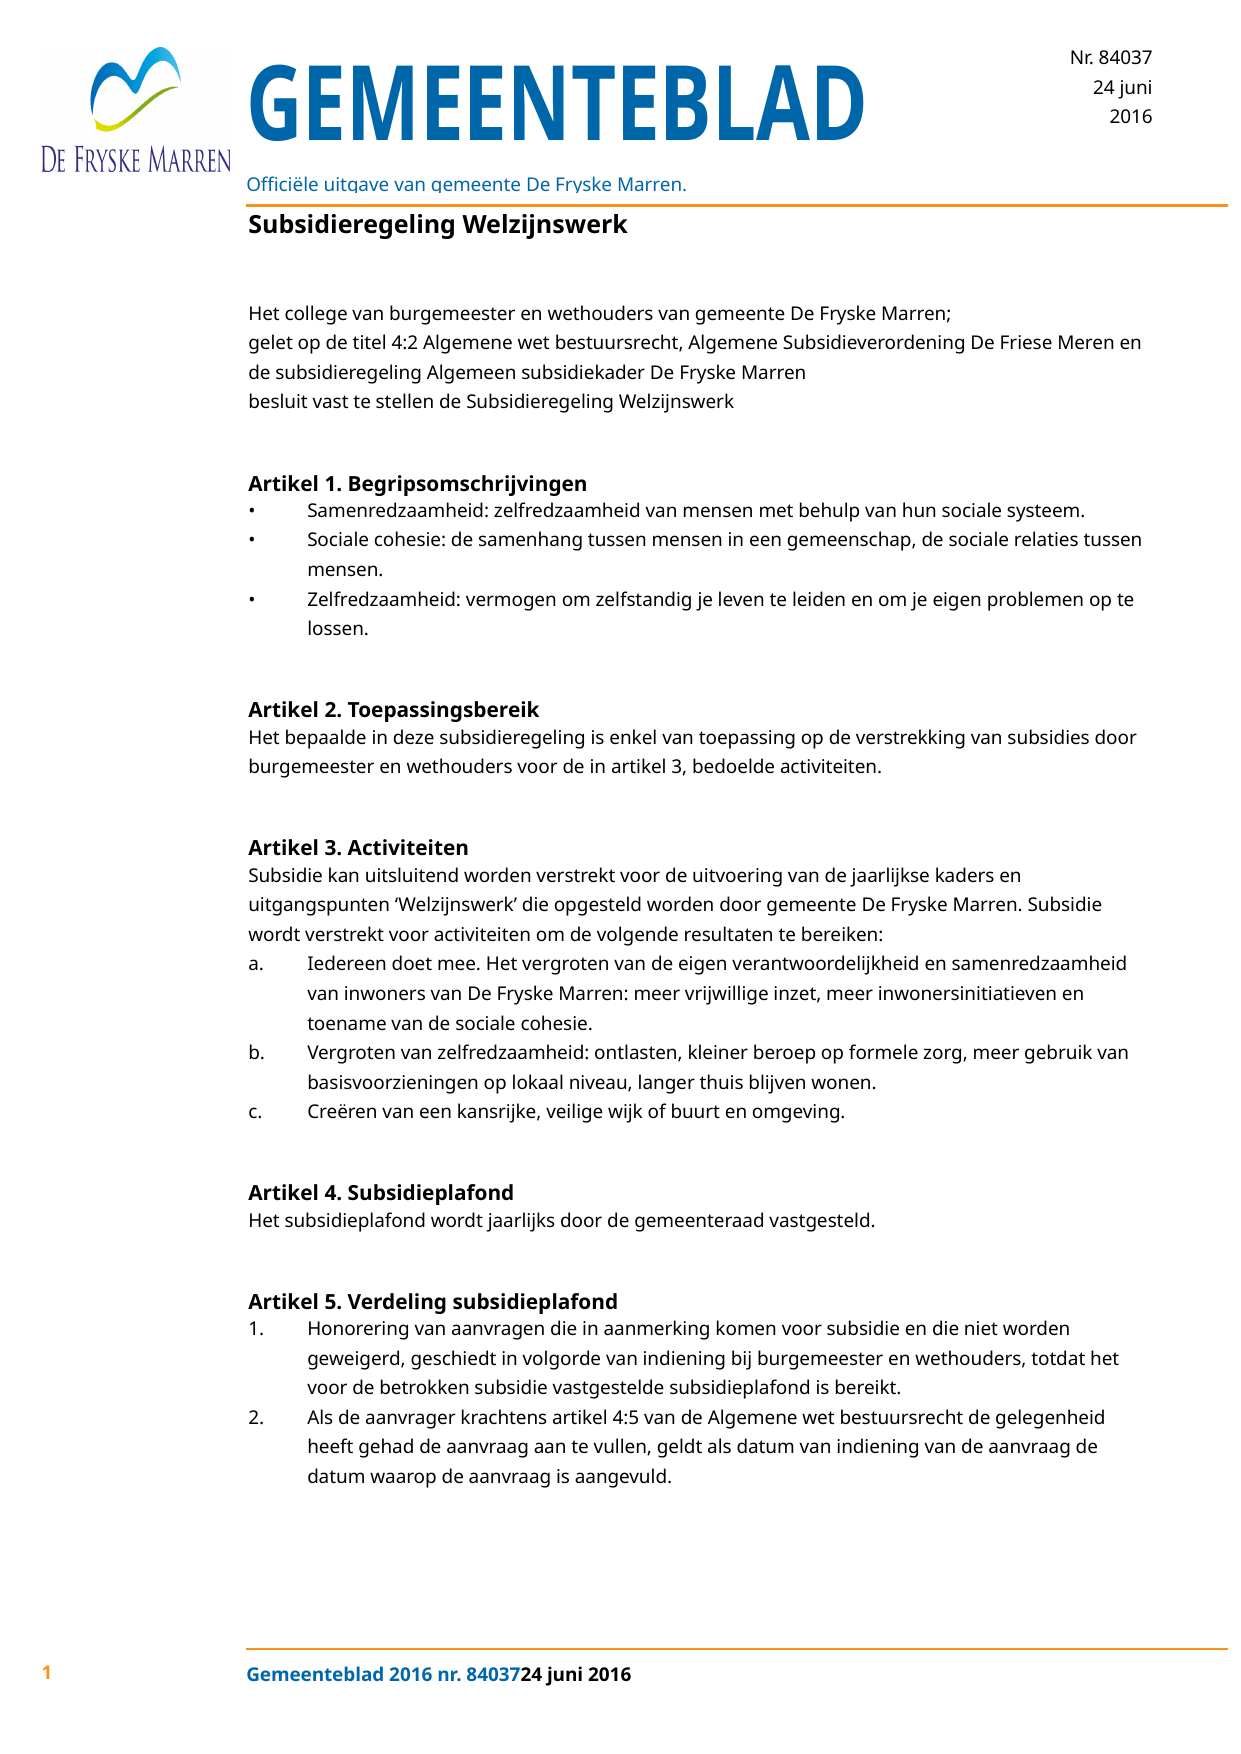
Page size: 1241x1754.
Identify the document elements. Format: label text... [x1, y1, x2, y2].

list Creëren van een kansrijke, veilige wijk of buurt en omgeving. [248, 1098, 1152, 1124]
text Artikel 3. Activiteiten [248, 833, 1152, 862]
picture [41, 47, 231, 172]
text Het bepaalde in deze subsidieregeling is enkel van toepassing op de verstrekking van subsidies door burgemeester en wethouders voor de in artikel 3, bedoelde activiteiten. [248, 724, 1152, 779]
list Samenredzaamheid: zelfredzaamheid van mensen met behulp van hun sociale systeem. [248, 497, 1152, 523]
text Subsidie kan uitsluitend worden verstrekt voor de uitvoering van de jaarlijkse kaders en uitgangspunten ‘Welzijnswerk’ die opgesteld worden door gemeente De Fryske Marren. Subsidie wordt verstrekt voor activiteiten om de volgende resultaten te bereiken: [248, 862, 1152, 947]
list Vergroten van zelfredzaamheid: ontlasten, kleiner beroep op formele zorg, meer gebruik van basisvoorzieningen op lokaal niveau, langer thuis blijven wonen. [248, 1039, 1152, 1095]
text Artikel 4. Subsidieplafond [248, 1178, 1152, 1207]
text Artikel 1. Begripsomschrijvingen [248, 469, 1152, 497]
list Als de aanvrager krachtens artikel 4:5 van de Algemene wet bestuursrecht de gelegenheid heeft gehad de aanvraag aan te vullen, geldt als datum van indiening van de aanvraag de datum waarop de aanvraag is aangevuld. [248, 1404, 1152, 1489]
list Zelfredzaamheid: vermogen om zelfstandig je leven te leiden en om je eigen problemen op te lossen. [248, 586, 1152, 641]
text Het college van burgemeester en wethouders van gemeente De Fryske Marren; [248, 300, 1152, 326]
text Subsidieregeling Welzijnswerk [248, 207, 1152, 241]
text Artikel 5. Verdeling subsidieplafond [248, 1287, 1152, 1315]
text Artikel 2. Toepassingsbereik [248, 695, 1152, 724]
text besluit vast te stellen de Subsidieregeling Welzijnswerk [248, 389, 1152, 414]
list Honorering van aanvragen die in aanmerking komen voor subsidie en die niet worden geweigerd, geschiedt in volgorde van indiening bij burgemeester en wethouders, totdat het voor de betrokken subsidie vastgestelde subsidieplafond is bereikt. [248, 1315, 1152, 1400]
text Het subsidieplafond wordt jaarlijks door de gemeenteraad vastgesteld. [248, 1207, 1152, 1233]
list Iedereen doet mee. Het vergroten van de eigen verantwoordelijkheid en samenredzaamheid van inwoners van De Fryske Marren: meer vrijwillige inzet, meer inwonersinitiatieven en toename van de sociale cohesie. [248, 951, 1152, 1036]
list Sociale cohesie: de samenhang tussen mensen in een gemeenschap, de sociale relaties tussen mensen. [248, 527, 1152, 582]
text gelet op de titel 4:2 Algemene wet bestuursrecht, Algemene Subsidieverordening De Friese Meren en de subsidieregeling Algemeen subsidiekader De Fryske Marren [248, 329, 1152, 385]
